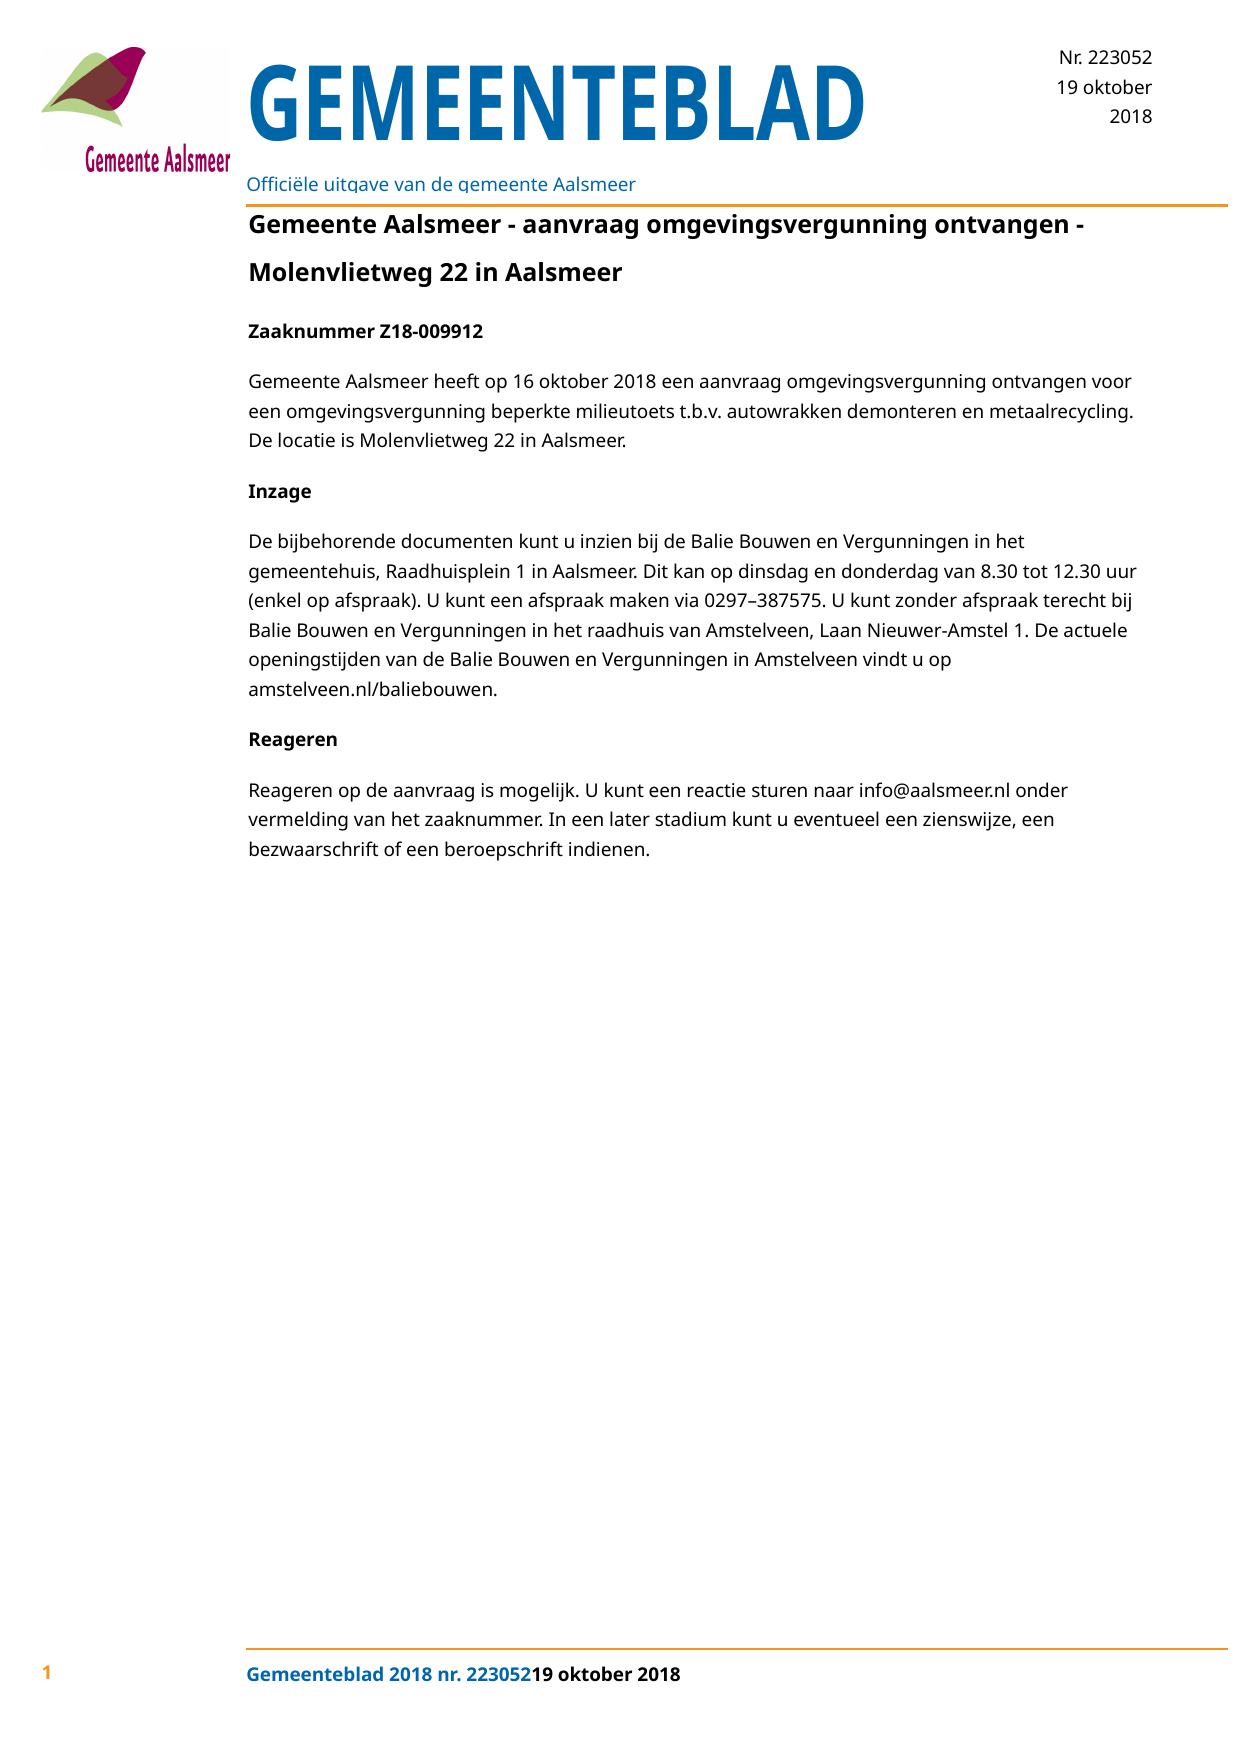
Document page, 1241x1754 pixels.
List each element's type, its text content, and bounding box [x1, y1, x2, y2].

picture [41, 47, 231, 172]
text Reageren op de aanvraag is mogelijk. U kunt een reactie sturen naar info@aalsmeer.nl onder vermelding van het zaaknummer. In een later stadium kunt u eventueel een zienswijze, een bezwaarschrift of een beroepschrift indienen. [248, 777, 1152, 862]
text Zaaknummer Z18-009912 [248, 318, 1152, 344]
text Inzage [248, 478, 1152, 504]
text De bijbehorende documenten kunt u inzien bij de Balie Bouwen en Vergunningen in het gemeentehuis, Raadhuisplein 1 in Aalsmeer. Dit kan op dinsdag en donderdag van 8.30 tot 12.30 uur (enkel op afspraak). U kunt een afspraak maken via 0297–387575. U kunt zonder afspraak terecht bij Balie Bouwen en Vergunningen in het raadhuis van Amstelveen, Laan Nieuwer-Amstel 1. De actuele openingstijden van de Balie Bouwen en Vergunningen in Amstelveen vindt u op amstelveen.nl/baliebouwen. [248, 528, 1152, 702]
text Gemeente Aalsmeer - aanvraag omgevingsvergunning ontvangen - Molenvlietweg 22 in Aalsmeer [248, 207, 1152, 288]
text Gemeente Aalsmeer heeft op 16 oktober 2018 een aanvraag omgevingsvergunning ontvangen voor een omgevingsvergunning beperkte milieutoets t.b.v. autowrakken demonteren en metaalrecycling. De locatie is Molenvlietweg 22 in Aalsmeer. [248, 368, 1152, 453]
text Reageren [248, 727, 1152, 752]
